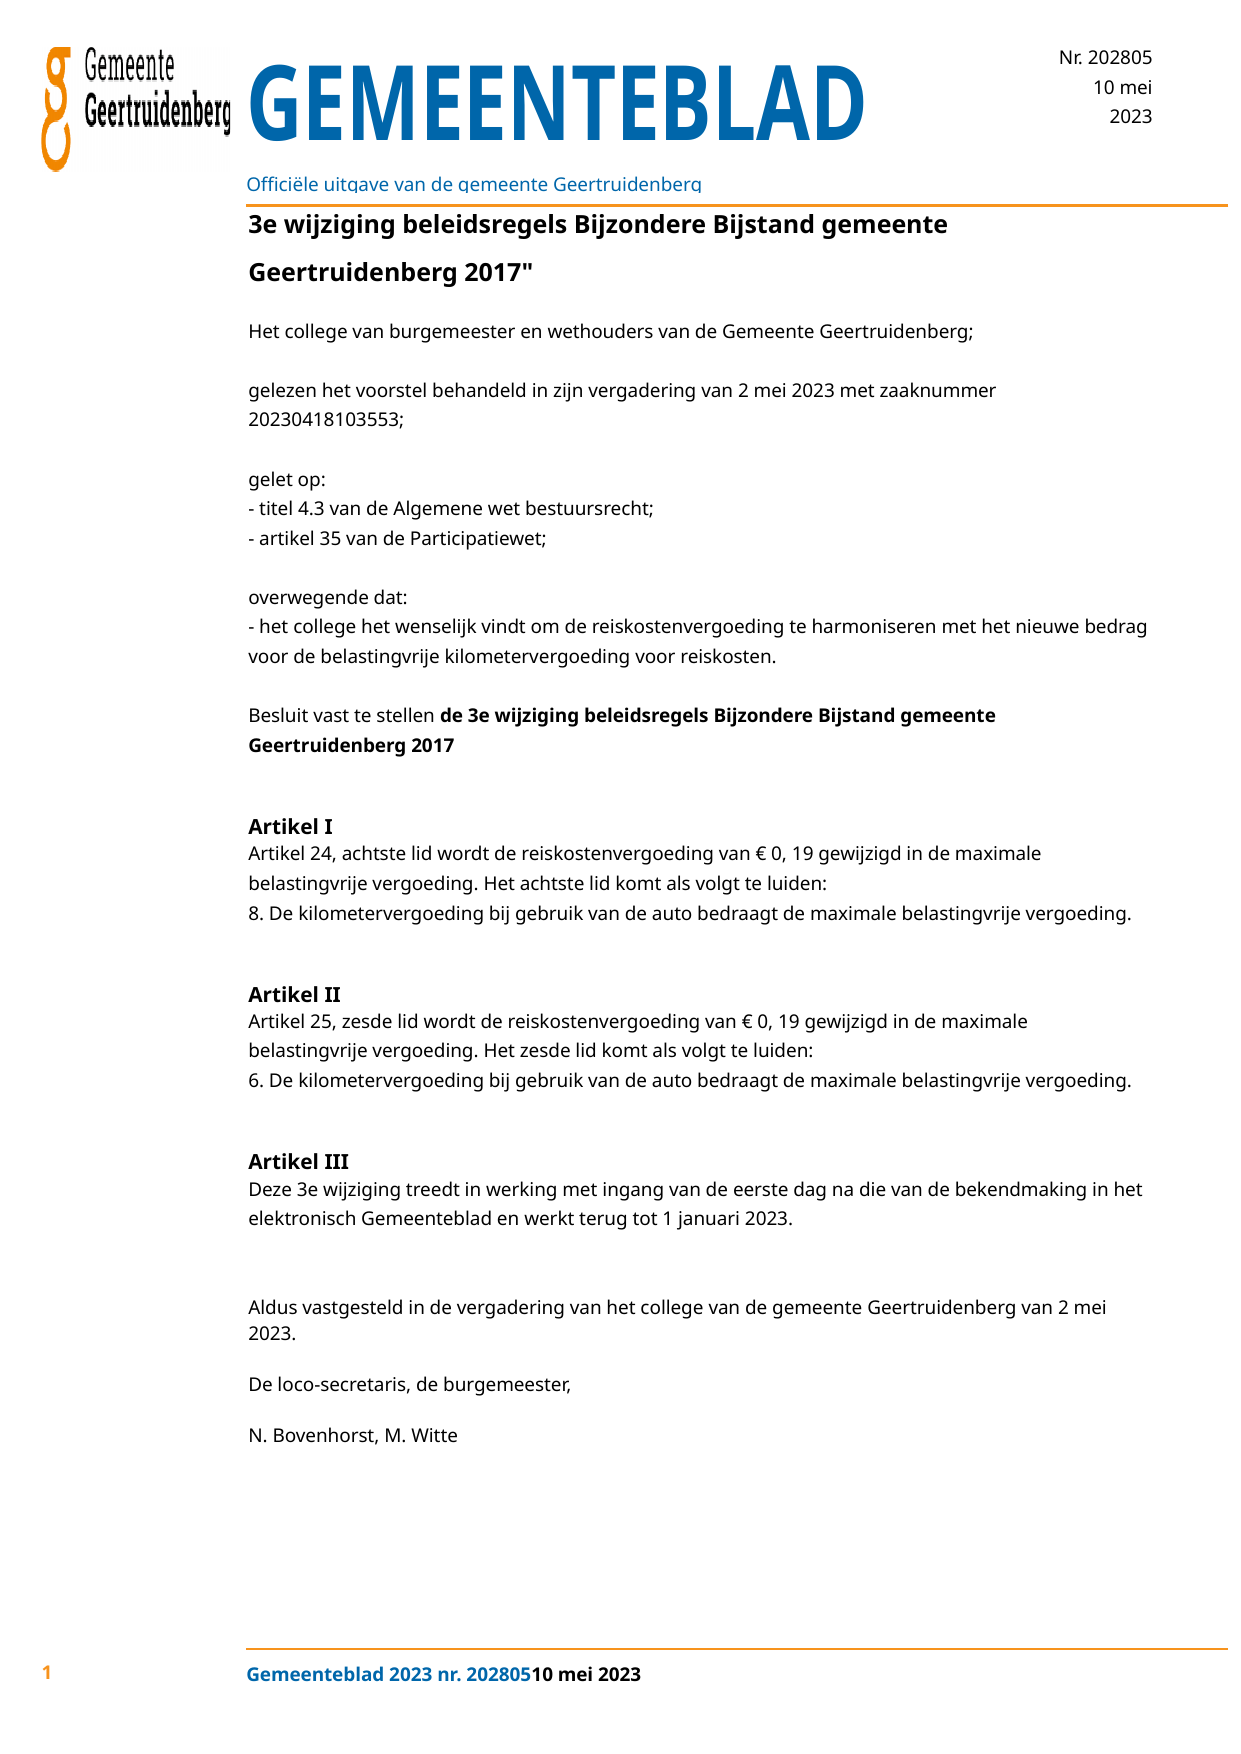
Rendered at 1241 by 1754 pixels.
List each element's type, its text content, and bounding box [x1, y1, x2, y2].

text Besluit vast te stellen de 3e wijziging beleidsregels Bijzondere Bijstand gemeente Geertruidenberg 2017 [248, 702, 1152, 758]
text 6. De kilometervergoeding bij gebruik van de auto bedraagt de maximale belastingvrije vergoeding. [248, 1067, 1152, 1093]
text De loco-secretaris, de burgemeester, [248, 1371, 1152, 1397]
text Deze 3e wijziging treedt in werking met ingang van de eerste dag na die van de bekendmaking in het elektronisch Gemeenteblad en werkt terug tot 1 januari 2023. [248, 1176, 1152, 1231]
text gelet op: [248, 466, 1152, 492]
text - artikel 35 van de Participatiewet; [248, 525, 1152, 551]
text Artikel 25, zesde lid wordt de reiskostenvergoeding van € 0, 19 gewijzigd in de maximale belastingvrije vergoeding. Het zesde lid komt als volgt te luiden: [248, 1008, 1152, 1063]
picture [41, 47, 231, 172]
text - het college het wenselijk vindt om de reiskostenvergoeding te harmoniseren met het nieuwe bedrag voor de belastingvrije kilometervergoeding voor reiskosten. [248, 614, 1152, 669]
text N. Bovenhorst, M. Witte [248, 1423, 1152, 1448]
text Artikel II [248, 980, 1152, 1008]
text Artikel I [248, 812, 1152, 841]
text 8. De kilometervergoeding bij gebruik van de auto bedraagt de maximale belastingvrije vergoeding. [248, 900, 1152, 925]
text Aldus vastgesteld in de vergadering van het college van de gemeente Geertruidenberg van 2 mei 2023. [248, 1294, 1152, 1346]
text Artikel III [248, 1147, 1152, 1176]
text - titel 4.3 van de Algemene wet bestuursrecht; [248, 495, 1152, 521]
text overwegende dat: [248, 584, 1152, 610]
text gelezen het voorstel behandeld in zijn vergadering van 2 mei 2023 met zaaknummer 20230418103553; [248, 377, 1152, 432]
text Artikel 24, achtste lid wordt de reiskostenvergoeding van € 0, 19 gewijzigd in de maximale belastingvrije vergoeding. Het achtste lid komt als volgt te luiden: [248, 841, 1152, 896]
text 3e wijziging beleidsregels Bijzondere Bijstand gemeente Geertruidenberg 2017" [248, 207, 1152, 288]
text Het college van burgemeester en wethouders van de Gemeente Geertruidenberg; [248, 318, 1152, 344]
